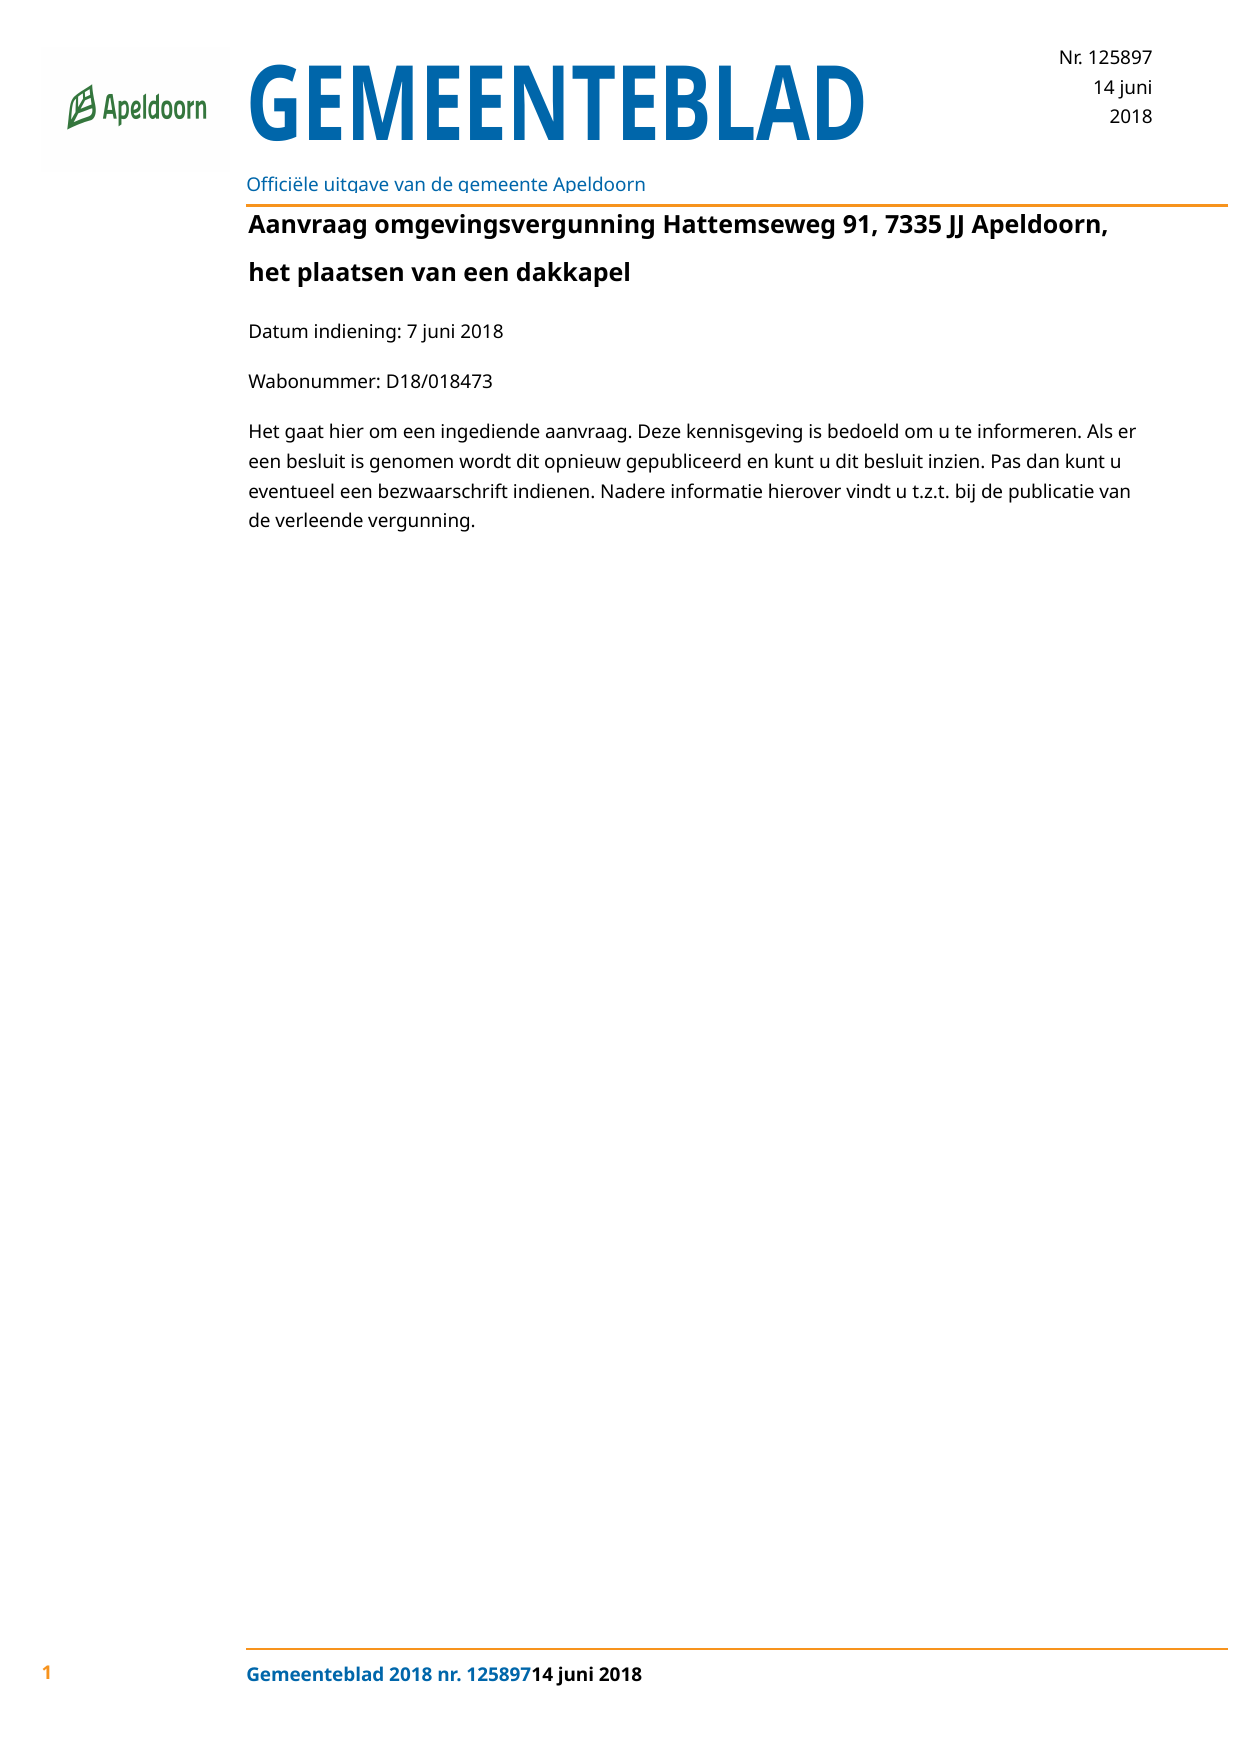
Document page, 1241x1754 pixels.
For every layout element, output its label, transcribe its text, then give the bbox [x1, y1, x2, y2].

picture [41, 47, 231, 172]
text Datum indiening: 7 juni 2018 [248, 318, 1152, 344]
text Aanvraag omgevingsvergunning Hattemseweg 91, 7335 JJ Apeldoorn, het plaatsen van een dakkapel [248, 207, 1152, 288]
text Het gaat hier om een ingediende aanvraag. Deze kennisgeving is bedoeld om u te informeren. Als er een besluit is genomen wordt dit opnieuw gepubliceerd en kunt u dit besluit inzien. Pas dan kunt u eventueel een bezwaarschrift indienen. Nadere informatie hierover vindt u t.z.t. bij de publicatie van de verleende vergunning. [248, 419, 1152, 533]
text Wabonummer: D18/018473 [248, 368, 1152, 394]
